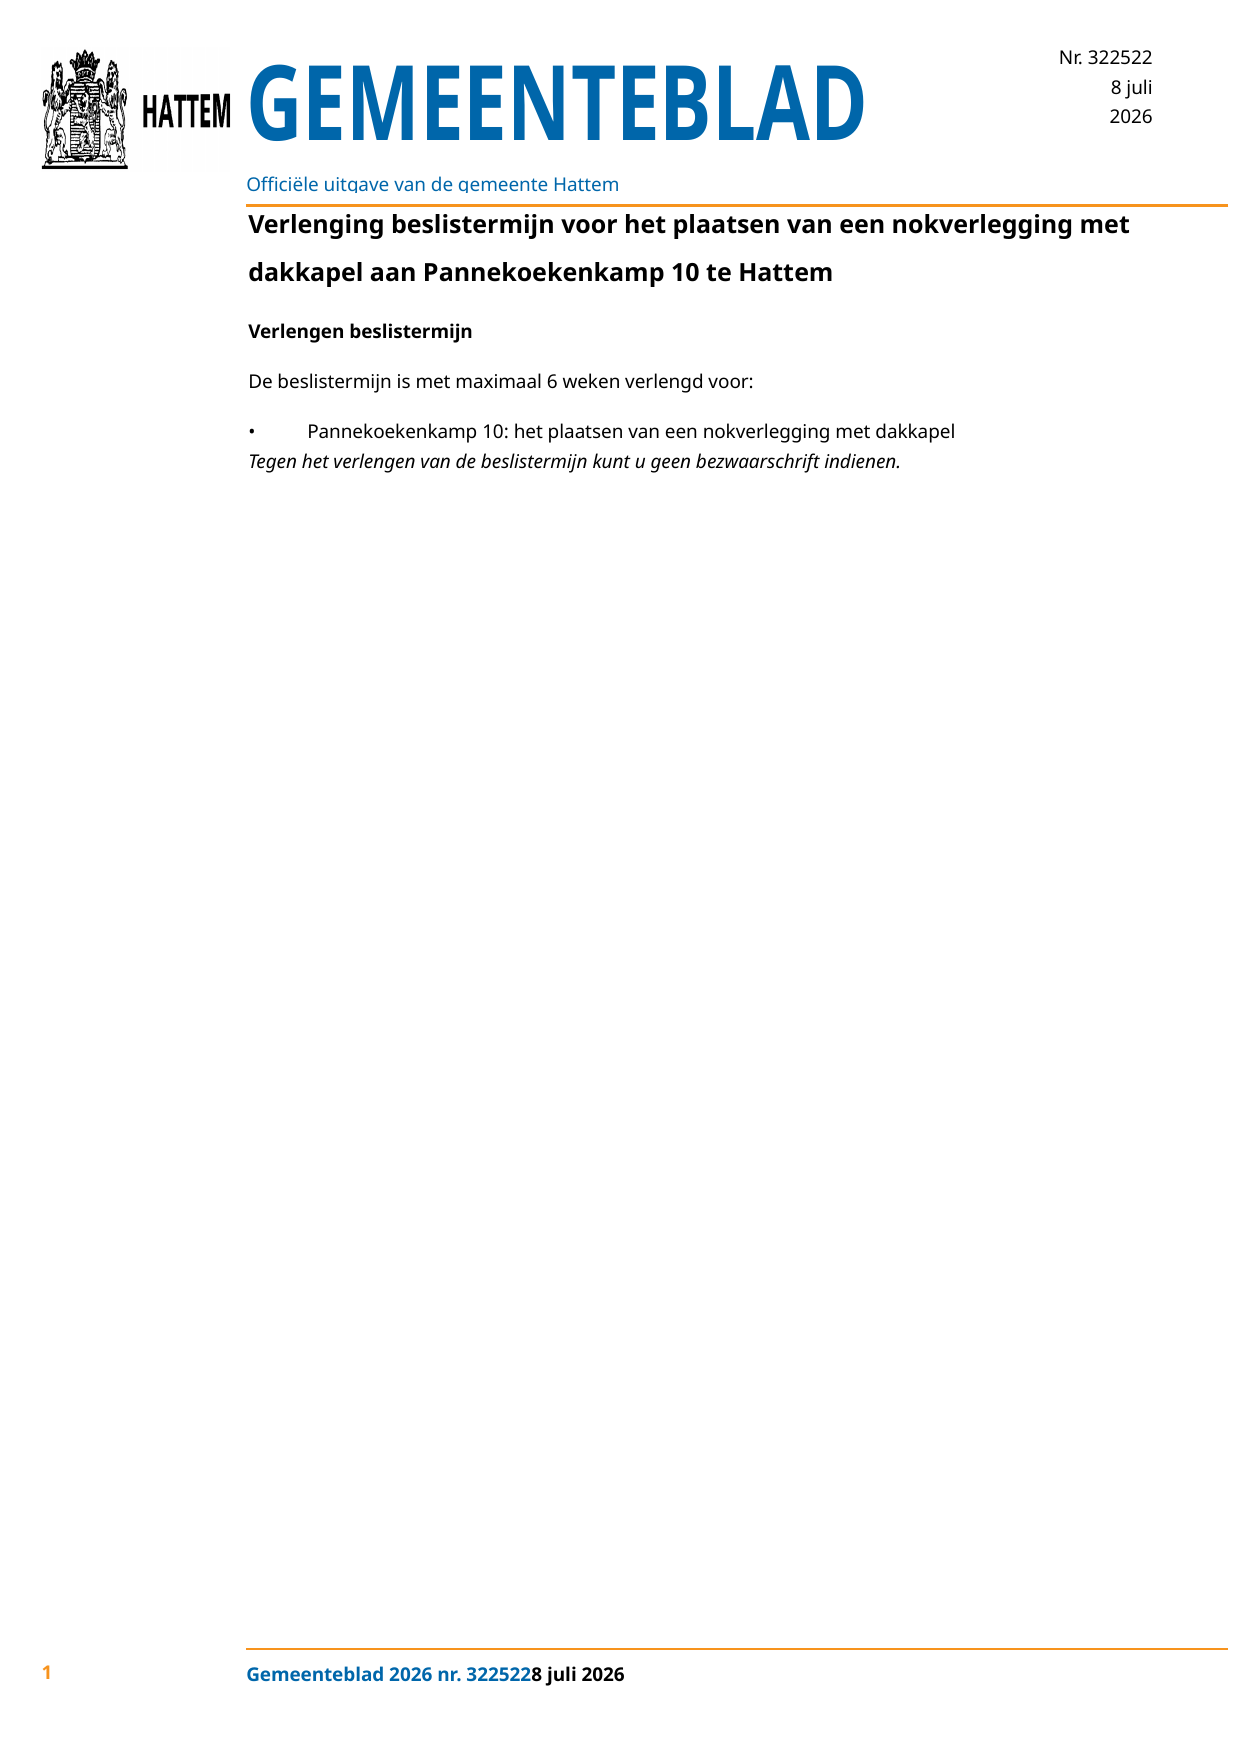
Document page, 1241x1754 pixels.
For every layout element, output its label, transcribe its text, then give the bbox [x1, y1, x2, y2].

text Tegen het verlengen van de beslistermijn kunt u geen bezwaarschrift indienen. [248, 448, 1152, 474]
picture [41, 47, 231, 172]
text Verlenging beslistermijn voor het plaatsen van een nokverlegging met dakkapel aan Pannekoekenkamp 10 te Hattem [248, 207, 1152, 288]
list Pannekoekenkamp 10: het plaatsen van een nokverlegging met dakkapel [248, 419, 1152, 444]
text Verlengen beslistermijn [248, 318, 1152, 344]
text De beslistermijn is met maximaal 6 weken verlengd voor: [248, 368, 1152, 394]
